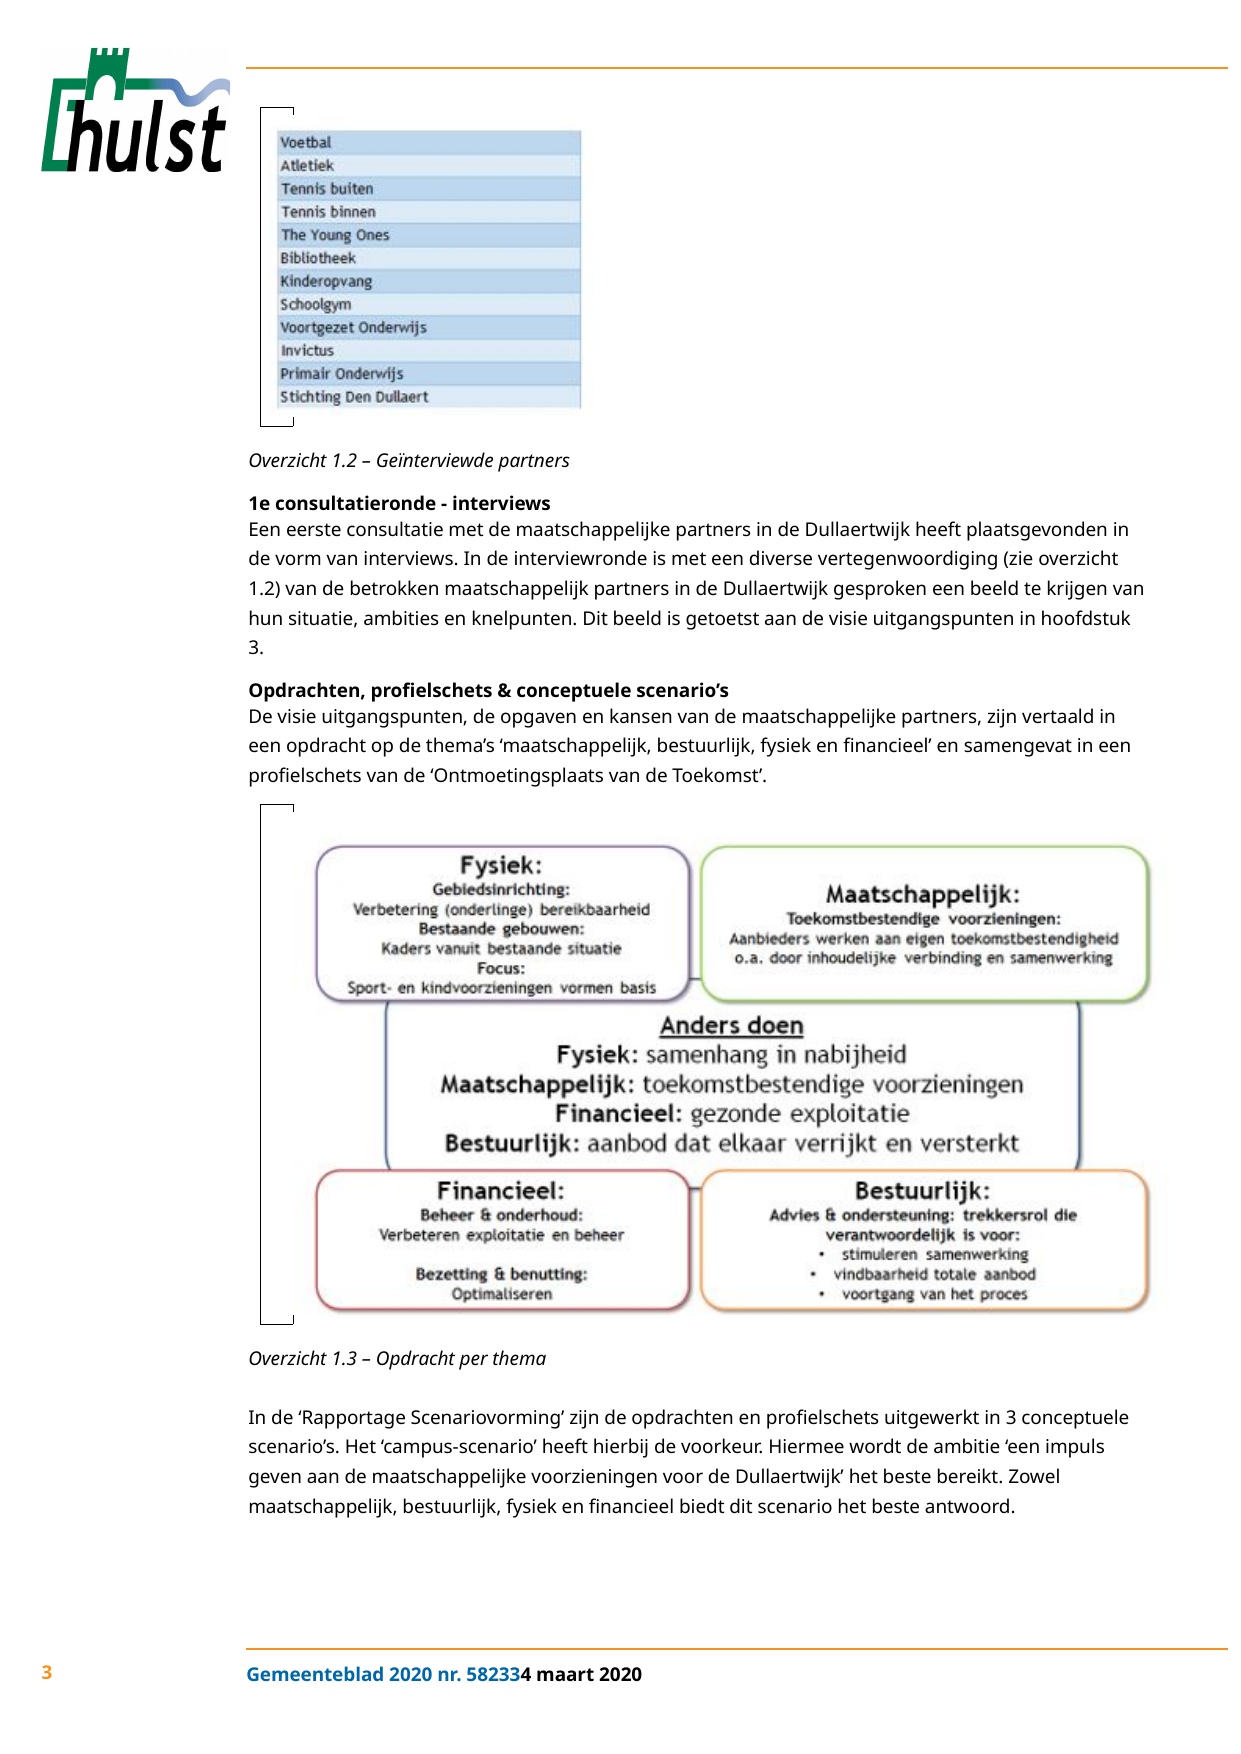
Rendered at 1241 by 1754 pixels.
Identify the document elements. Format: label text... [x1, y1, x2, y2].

text 1e consultatieronde - interviews [248, 490, 1152, 516]
picture [268, 115, 594, 417]
text Opdrachten, profielschets & conceptuele scenario’s [248, 677, 1152, 703]
text De visie uitgangspunten, de opgaven en kansen van de maatschappelijke partners, zijn vertaald in een opdracht op de thema’s ‘maatschappelijk, bestuurlijk, fysiek en financieel’ en samengevat in een profielschets van de ‘Ontmoetingsplaats van de Toekomst’. [248, 703, 1152, 788]
picture [268, 812, 1171, 1315]
text Een eerste consultatie met de maatschappelijke partners in de Dullaertwijk heeft plaatsgevonden in de vorm van interviews. In de interviewronde is met een diverse vertegenwoordiging (zie overzicht 1.2) van de betrokken maatschappelijk partners in de Dullaertwijk gesproken een beeld te krijgen van hun situatie, ambities en knelpunten. Dit beeld is getoetst aan de visie uitgangspunten in hoofdstuk 3. [248, 516, 1152, 660]
picture [41, 47, 231, 172]
text In de ‘Rapportage Scenariovorming’ zijn de opdrachten en profielschets uitgewerkt in 3 conceptuele scenario’s. Het ‘campus-scenario’ heeft hierbij de voorkeur. Hiermee wordt de ambitie ‘een impuls geven aan de maatschappelijke voorzieningen voor de Dullaertwijk’ het beste bereikt. Zowel maatschappelijk, bestuurlijk, fysiek en financieel biedt dit scenario het beste antwoord. [248, 1404, 1152, 1519]
text Overzicht 1.3 – Opdracht per thema [248, 1345, 1152, 1371]
text Overzicht 1.2 – Geïnterviewde partners [248, 447, 1152, 473]
